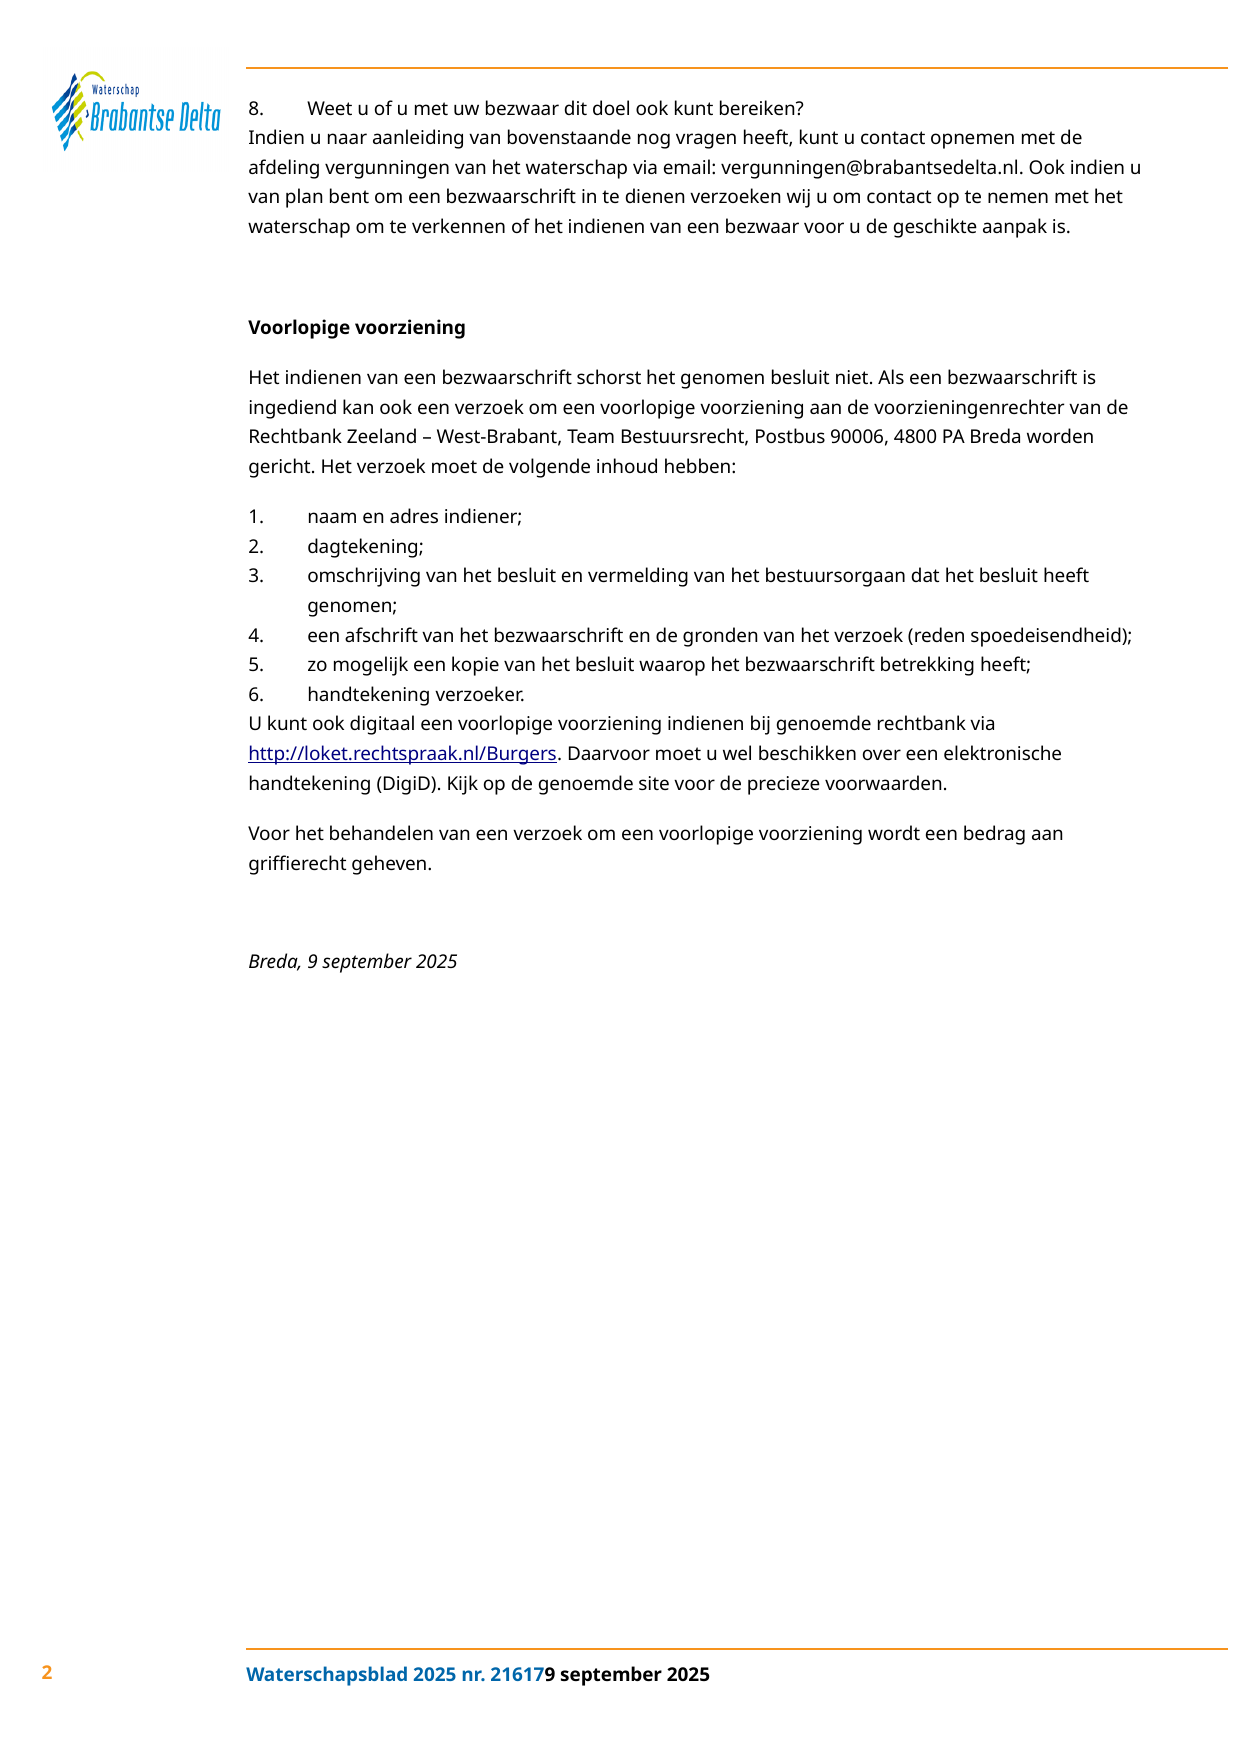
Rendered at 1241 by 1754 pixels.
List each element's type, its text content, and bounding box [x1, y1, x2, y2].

list omschrijving van het besluit en vermelding van het bestuursorgaan dat het besluit heeft genomen; [248, 563, 1152, 618]
text Voorlopige voorziening [248, 314, 1152, 340]
list dagtekening; [248, 533, 1152, 559]
list naam en adres indiener; [248, 503, 1152, 529]
text Indien u naar aanleiding van bovenstaande nog vragen heeft, kunt u contact opnemen met de afdeling vergunningen van het waterschap via email: vergunningen@brabantsedelta.nl. Ook indien u van plan bent om een bezwaarschrift in te dienen verzoeken wij u om contact op te nemen met het waterschap om te verkennen of het indienen van een bezwaar voor u de geschikte aanpak is. [248, 124, 1152, 239]
text Het indienen van een bezwaarschrift schorst het genomen besluit niet. Als een bezwaarschrift is ingediend kan ook een verzoek om een voorlopige voorziening aan de voorzieningenrechter van de Rechtbank Zeeland – West-Brabant, Team Bestuursrecht, Postbus 90006, 4800 PA Breda worden gericht. Het verzoek moet de volgende inhoud hebben: [248, 364, 1152, 479]
list zo mogelijk een kopie van het besluit waarop het bezwaarschrift betrekking heeft; [248, 651, 1152, 677]
text U kunt ook digitaal een voorlopige voorziening indienen bij genoemde rechtbank via http://loket.rechtspraak.nl/Burgers. Daarvoor moet u wel beschikken over een elektronische handtekening (DigiD). Kijk op de genoemde site voor de precieze voorwaarden. [248, 711, 1152, 796]
list Weet u of u met uw bezwaar dit doel ook kunt bereiken? [248, 95, 1152, 121]
list een afschrift van het bezwaarschrift en de gronden van het verzoek (reden spoedeisendheid); [248, 622, 1152, 648]
list handtekening verzoeker. [248, 681, 1152, 707]
picture [41, 47, 231, 172]
text Breda, 9 september 2025 [248, 948, 1152, 974]
text Voor het behandelen van een verzoek om een voorlopige voorziening wordt een bedrag aan griffierecht geheven. [248, 820, 1152, 876]
